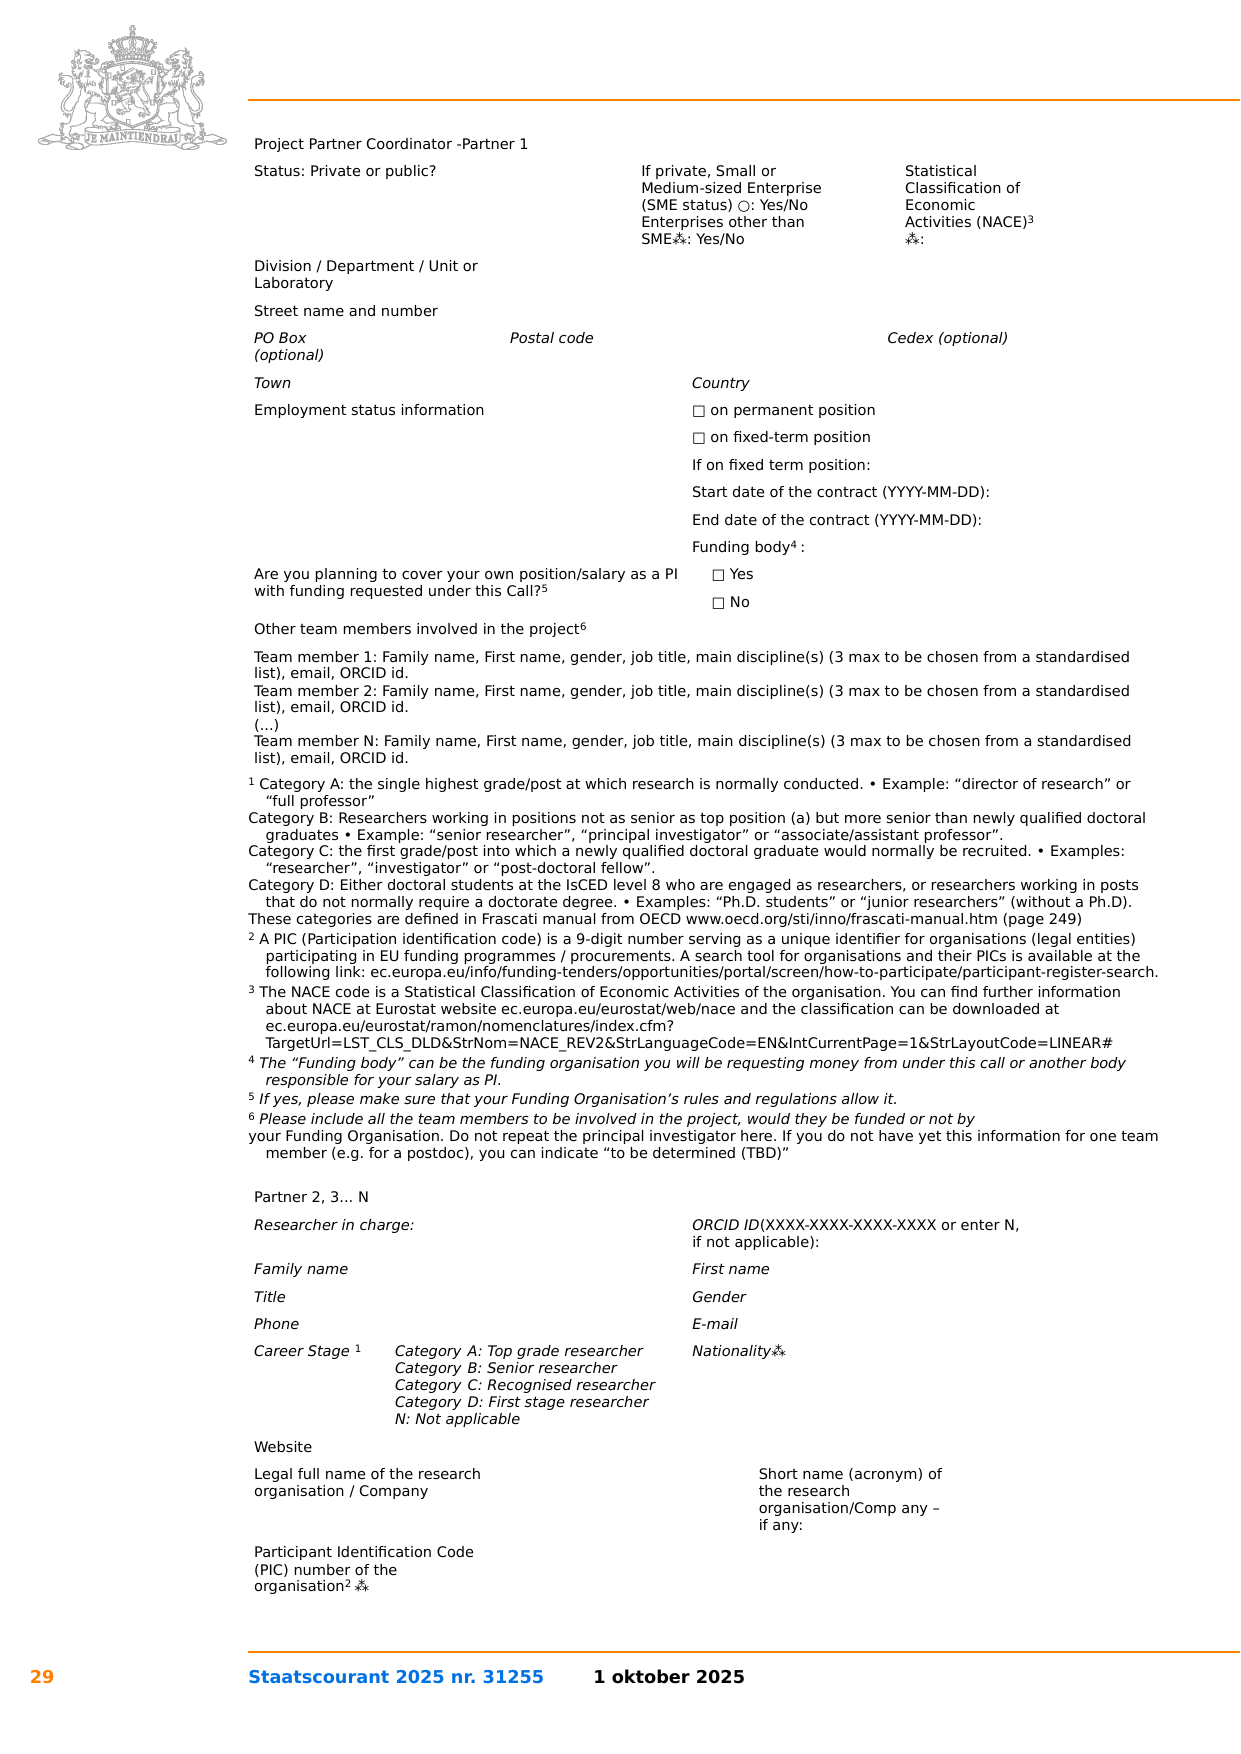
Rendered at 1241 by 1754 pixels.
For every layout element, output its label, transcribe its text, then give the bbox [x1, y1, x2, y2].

table_cell □ on fixed-term position [686, 425, 1163, 451]
table_cell [958, 1461, 1163, 1539]
table_cell [389, 1256, 686, 1283]
table_cell [389, 1284, 686, 1310]
table_cell □ on permanent position [686, 397, 1163, 423]
table_cell [505, 158, 634, 253]
table_cell End date of the contract (YYYY-MM-DD): [686, 507, 1163, 533]
table_cell Street name and number [249, 298, 504, 324]
table_cell Statistical Classification of Economic Activities (NACE)3⁂: [899, 158, 1045, 253]
table_cell Participant Identification Code (PIC) number of the organisation2⁂ [249, 1540, 504, 1600]
table_cell If on fixed term position: [686, 452, 1163, 478]
table_cell [389, 325, 504, 369]
table_cell Postal code [505, 325, 685, 369]
table_cell Career Stage 1 [249, 1339, 388, 1433]
table_cell Phone [249, 1311, 388, 1338]
table_cell 1 Category A: the single highest grade/post at which research is normally conducted. • Example: “director of research” or “full professor” Category B: Researchers working in positions not as senior as top position (a) but more senior than newly qualified doctoral graduates • Example: “senior researcher”, “principal investigator” or “associate/assistant professor”. Category C: the first grade/post into which a newly qualified doctoral graduate would normally be recruited. • Examples: “researcher”, “investigator” or “post-doctoral fellow”. Category D: Either doctoral students at the IsCED level 8 who are engaged as researchers, or researchers working in posts that do not normally require a doctorate degree. • Examples: “Ph.D. students” or “junior researchers” (without a Ph.D). These categories are defined in Frascati manual from OECD www.oecd.org/sti/inno/frascati-manual.htm (page 249) 2 A PIC (Participation identification code) is a 9-digit number serving as a unique identifier for organisations (legal entities) participating in EU funding programmes / procurements. A search tool for organisations and their PICs is available at the following link: ec.europa.eu/info/funding-tenders/opportunities/portal/screen/how-to-participate/participant-register-search. 3 The NACE code is a Statistical Classification of Economic Activities of the organisation. You can find further information about NACE at Eurostat website ec.europa.eu/eurostat/web/nace and the classification can be downloaded at ec.europa.eu/eurostat/ramon/nomenclatures/index.cfm?TargetUrl=LST_CLS_DLD&StrNom=NACE_REV2&StrLanguageCode=EN&IntCurrentPage=1&StrLayoutCode=LINEAR# 4 The “Funding body” can be the funding organisation you will be requesting money from under this call or another body responsible for your salary as PI. 5 If yes, please make sure that your Funding Organisation’s rules and regulations allow it. 6 Please include all the team members to be involved in the project, would they be funded or not by your Funding Organisation. Do not repeat the principal investigator here. If you do not have yet this information for one team member (e.g. for a postdoc), you can indicate “to be determined (TBD)” [248, 773, 1163, 1162]
table_cell Team member 1: Family name, First name, gender, job title, main discipline(s) (3 max to be chosen from a standardised list), email, ORCID id. Team member 2: Family name, First name, gender, job title, main discipline(s) (3 max to be chosen from a standardised list), email, ORCID id. (...) Team member N: Family name, First name, gender, job title, main discipline(s) (3 max to be chosen from a standardised list), email, ORCID id. [249, 644, 1163, 772]
table_cell PO Box (optional) [249, 325, 388, 369]
table_cell [882, 1339, 1163, 1433]
table_cell Short name (acronym) of the research organisation/Comp any – if any: [753, 1461, 957, 1539]
table_cell [505, 1461, 752, 1539]
table_cell [839, 158, 898, 253]
table_cell [389, 1434, 1163, 1460]
table_cell [389, 370, 685, 396]
table_cell [882, 1256, 1163, 1283]
table_cell [389, 1311, 686, 1338]
table_cell [1046, 158, 1163, 253]
table_cell Town [249, 370, 388, 396]
table_cell Start date of the contract (YYYY-MM-DD): [686, 479, 1163, 506]
table_header Partner 2, 3... N [249, 1185, 1163, 1211]
table_cell Division / Department / Unit or Laboratory [249, 254, 504, 297]
table_header Project Partner Coordinator -Partner 1 [249, 131, 1163, 157]
table_cell [1023, 325, 1163, 369]
table_cell [882, 1284, 1163, 1310]
table_cell Gender [687, 1284, 881, 1310]
table_cell Researcher in charge: [249, 1212, 686, 1255]
table_cell □ No [706, 589, 1163, 615]
table_cell Are you planning to cover your own position/salary as a PI with funding requested under this Call?5 [249, 562, 705, 615]
table_cell If private, Small or Medium-sized Enterprise (SME status) ○: Yes/No Enterprises other than SME⁂: Yes/No [636, 158, 838, 253]
table_cell Title [249, 1284, 388, 1310]
table_cell □ Yes [706, 562, 1163, 588]
table_cell [882, 1311, 1163, 1338]
table_cell Other team members involved in the project6 [249, 616, 1163, 643]
table_cell Employment status information [249, 397, 685, 561]
table_cell First name [687, 1256, 881, 1283]
table_cell Status: Private or public? [249, 158, 504, 253]
table_cell Country [686, 370, 881, 396]
table_cell [505, 254, 1163, 297]
table_cell [505, 1540, 1163, 1600]
table_cell Family name [249, 1256, 388, 1283]
table_cell [686, 325, 881, 369]
table_cell [505, 298, 1163, 324]
table_cell Category A: Top grade researcher Category B: Senior researcher Category C: Recognised researcher Category D: First stage researcher N: Not applicable [389, 1339, 686, 1433]
table_cell E-mail [687, 1311, 881, 1338]
table_cell Legal full name of the research organisation / Company [249, 1461, 504, 1539]
table_cell Funding body4: [686, 534, 1163, 561]
table_cell Nationality⁂ [687, 1339, 881, 1433]
table_cell [882, 370, 1163, 396]
table_cell Cedex (optional) [882, 325, 1022, 369]
table_cell Website [249, 1434, 388, 1460]
picture [38, 25, 227, 150]
table_cell ORCID ID(XXXX-XXXX-XXXX-XXXX or enter N, if not applicable): [687, 1212, 1163, 1255]
